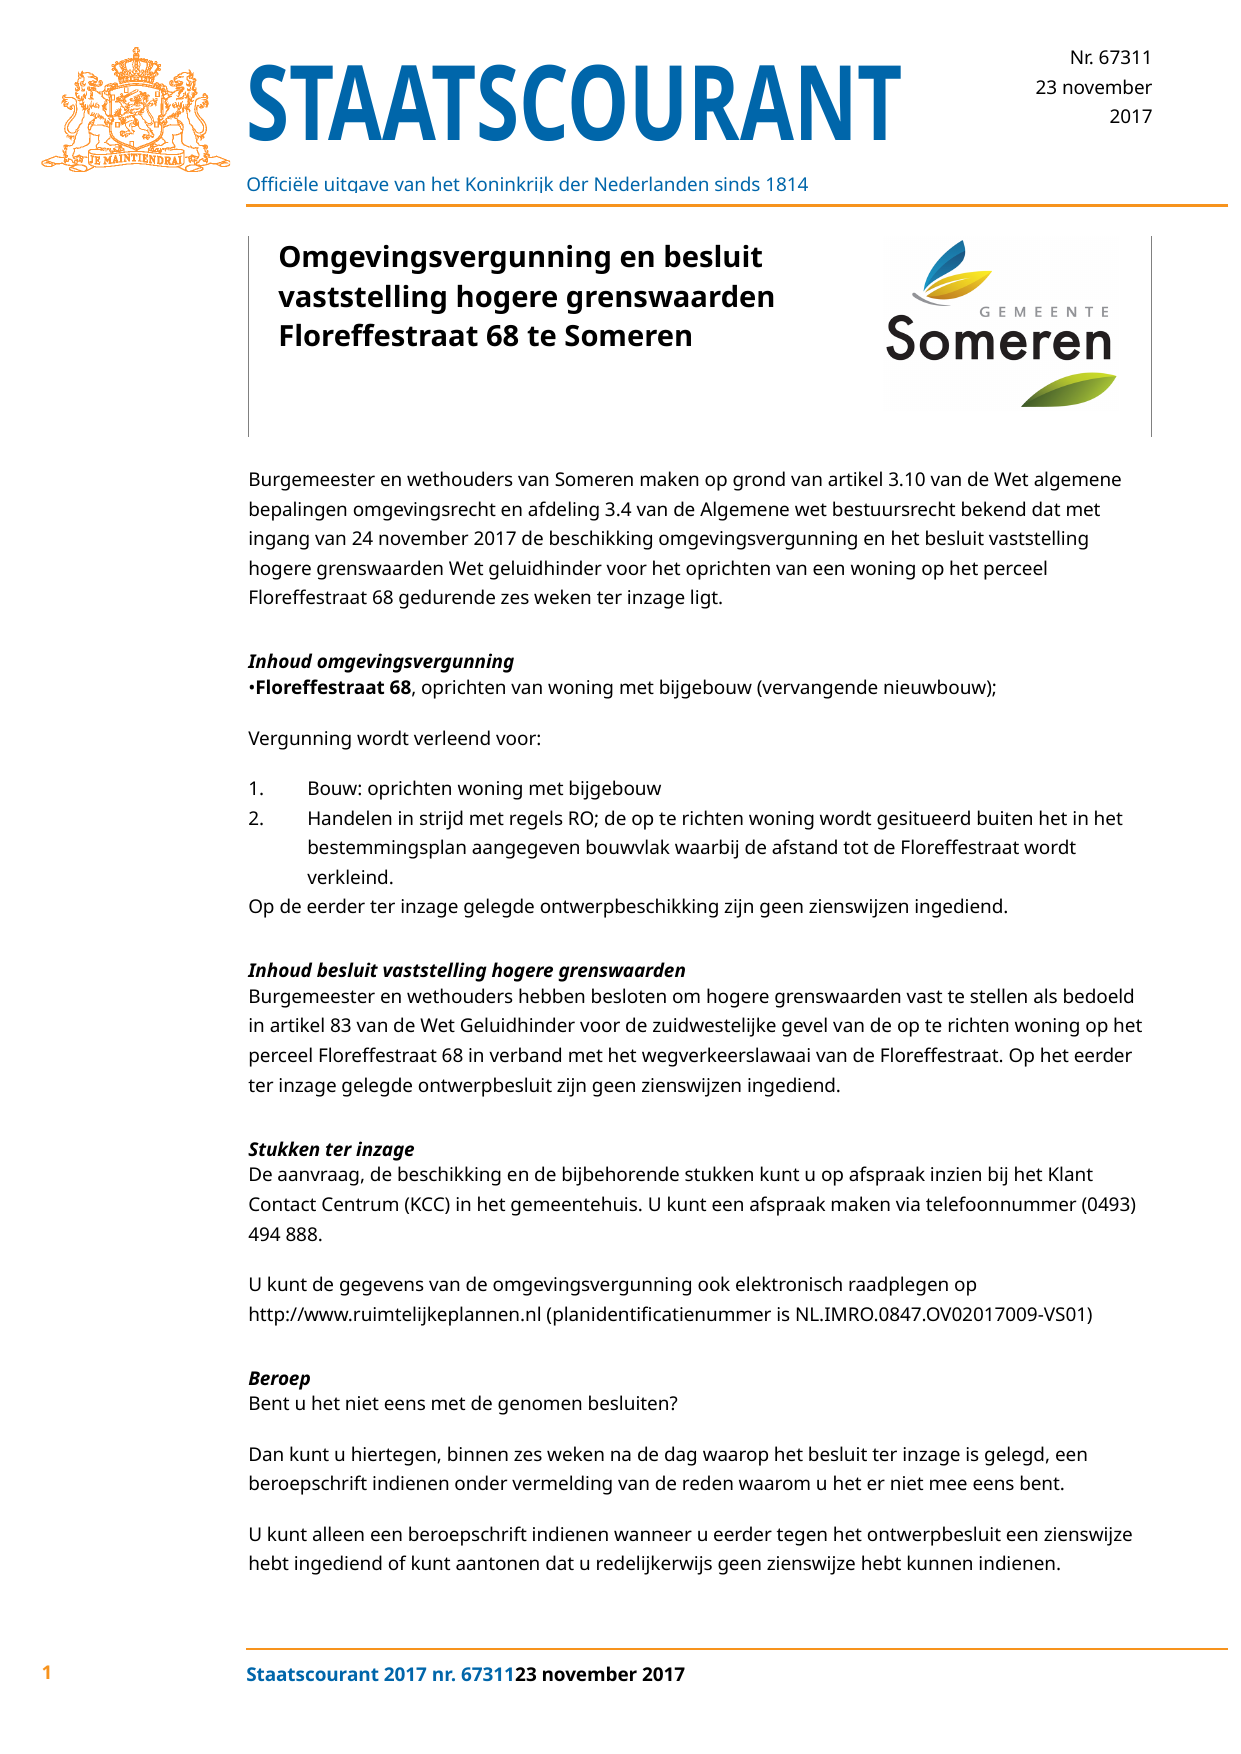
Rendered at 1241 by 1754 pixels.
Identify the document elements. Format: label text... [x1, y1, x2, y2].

list Handelen in strijd met regels RO; de op te richten woning wordt gesitueerd buiten het in het bestemmingsplan aangegeven bouwvlak waarbij de afstand tot de Floreffestraat wordt verkleind. [248, 805, 1152, 889]
picture [41, 47, 231, 172]
text Stukken ter inzage [248, 1136, 1152, 1162]
text U kunt de gegevens van de omgevingsvergunning ook elektronisch raadplegen op http://www.ruimtelijkeplannen.nl (planidentificatienummer is NL.IMRO.0847.OV02017009-VS01) [248, 1271, 1152, 1326]
table_header [850, 236, 1151, 437]
text U kunt alleen een beroepschrift indienen wanneer u eerder tegen het ontwerpbesluit een zienswijze hebt ingediend of kunt aantonen dat u redelijkerwijs geen zienswijze hebt kunnen indienen. [248, 1521, 1152, 1576]
text Beroep [248, 1365, 1152, 1390]
text Op de eerder ter inzage gelegde ontwerpbeschikking zijn geen zienswijzen ingediend. [248, 893, 1152, 919]
text Inhoud besluit vaststelling hogere grenswaarden [248, 957, 1152, 983]
text Vergunning wordt verleend voor: [248, 725, 1152, 750]
text •Floreffestraat 68, oprichten van woning met bijgebouw (vervangende nieuwbouw); [248, 674, 1152, 700]
table_header Omgevingsvergunning en besluit vaststelling hogere grenswaarden Floreffestraat 68 te Someren [249, 236, 850, 437]
text De aanvraag, de beschikking en de bijbehorende stukken kunt u op afspraak inzien bij het Klant Contact Centrum (KCC) in het gemeentehuis. U kunt een afspraak maken via telefoonnummer (0493) 494 888. [248, 1162, 1152, 1246]
text Burgemeester en wethouders hebben besloten om hogere grenswaarden vast te stellen als bedoeld in artikel 83 van de Wet Geluidhinder voor de zuidwestelijke gevel van de op te richten woning op het perceel Floreffestraat 68 in verband met het wegverkeerslawaai van de Floreffestraat. Op het eerder ter inzage gelegde ontwerpbesluit zijn geen zienswijzen ingediend. [248, 983, 1152, 1098]
text Dan kunt u hiertegen, binnen zes weken na de dag waarop het besluit ter inzage is gelegd, een beroepschrift indienen onder vermelding van de reden waarom u het er niet mee eens bent. [248, 1441, 1152, 1496]
text Inhoud omgevingsvergunning [248, 648, 1152, 674]
text Burgemeester en wethouders van Someren maken op grond van artikel 3.10 van de Wet algemene bepalingen omgevingsrecht en afdeling 3.4 van de Algemene wet bestuursrecht bekend dat met ingang van 24 november 2017 de beschikking omgevingsvergunning en het besluit vaststelling hogere grenswaarden Wet geluidhinder voor het oprichten van een woning op het perceel Floreffestraat 68 gedurende zes weken ter inzage ligt. [248, 466, 1152, 610]
picture [882, 236, 1119, 411]
list Bouw: oprichten woning met bijgebouw [248, 775, 1152, 801]
text Bent u het niet eens met de genomen besluiten? [248, 1390, 1152, 1416]
